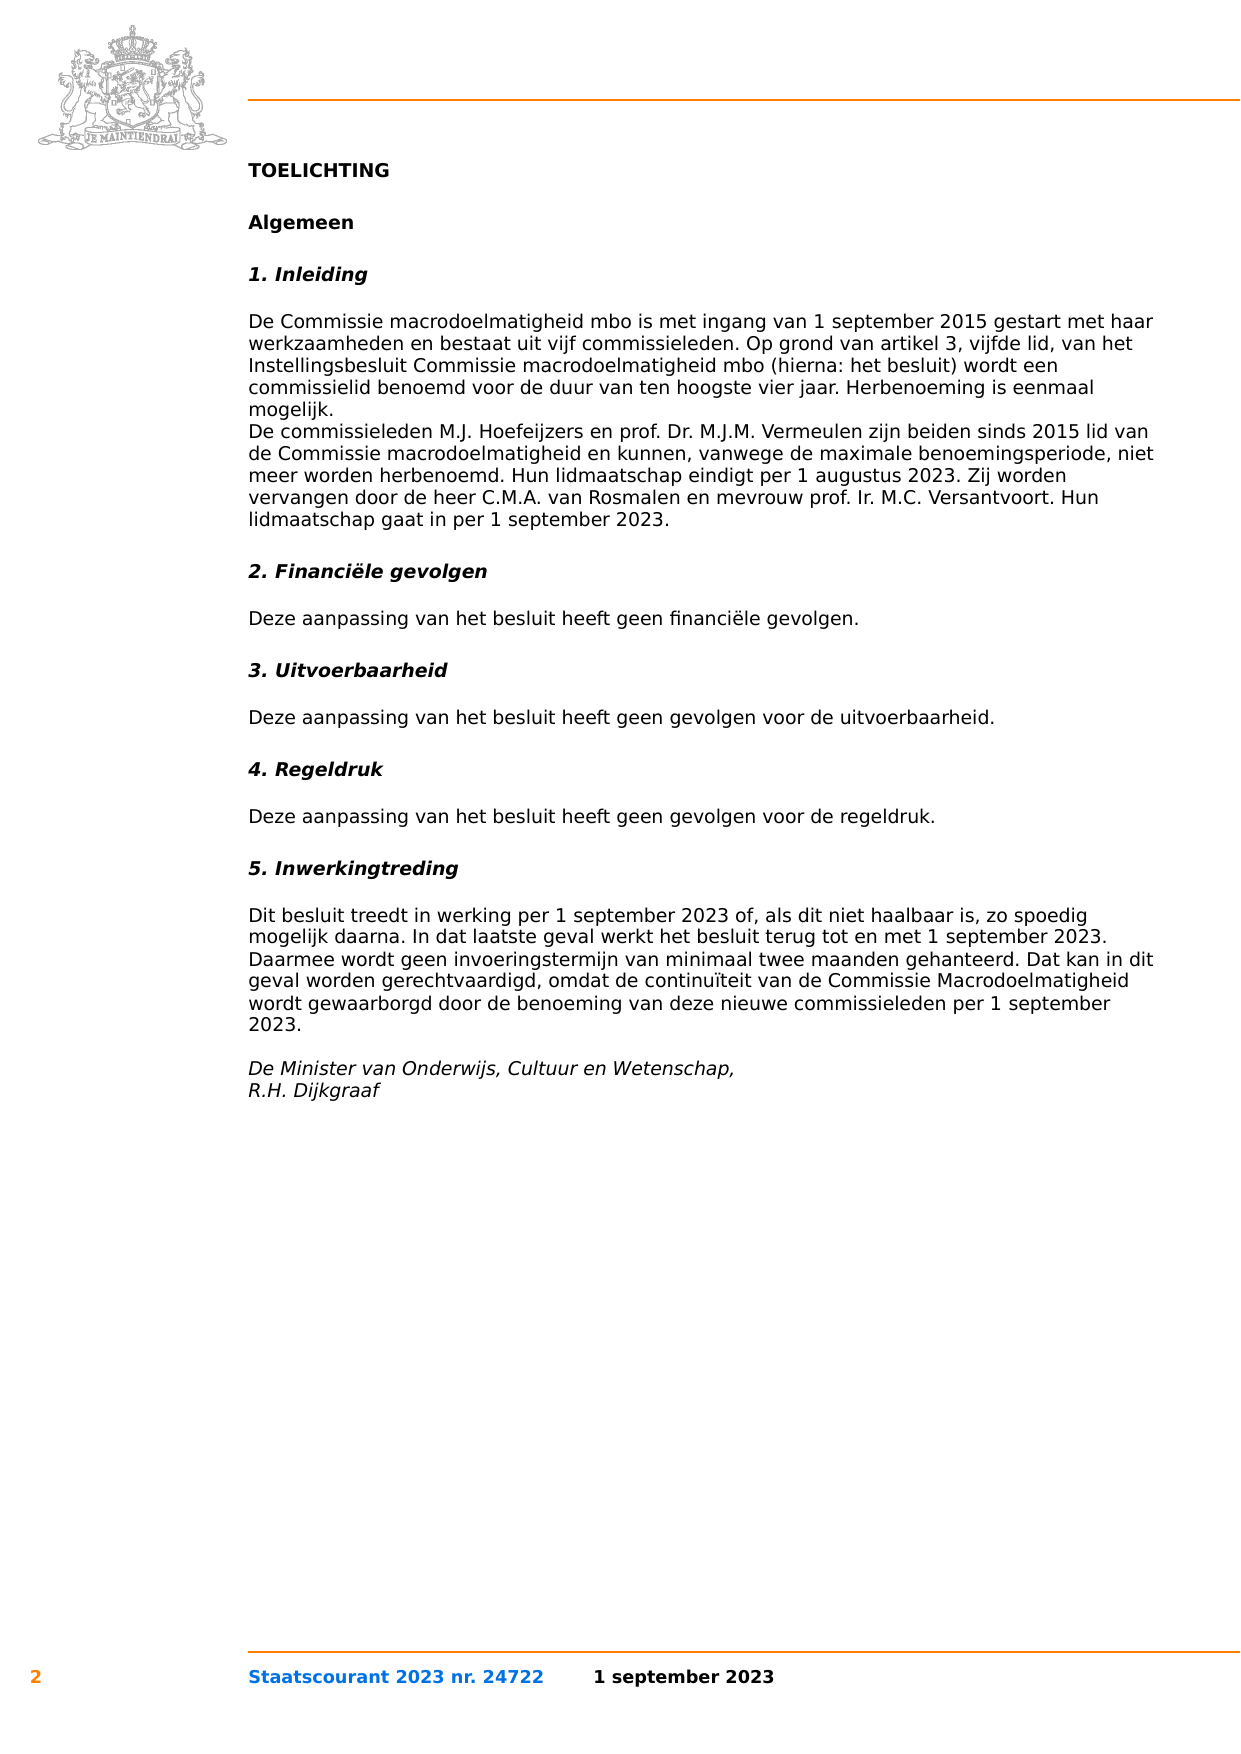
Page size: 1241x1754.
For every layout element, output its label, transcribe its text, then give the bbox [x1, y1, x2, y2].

subtitle 1. Inleiding [248, 264, 1163, 286]
subtitle 4. Regeldruk [248, 758, 1163, 781]
subtitle TOELICHTING [248, 160, 1163, 182]
text Deze aanpassing van het besluit heeft geen gevolgen voor de regeldruk. [248, 806, 1163, 827]
subtitle Algemeen [248, 212, 1163, 234]
text De Minister van Onderwijs, Cultuur en Wetenschap, R.H. Dijkgraaf [248, 1058, 1163, 1102]
subtitle 5. Inwerkingtreding [248, 857, 1163, 879]
subtitle 2. Financiële gevolgen [248, 561, 1163, 583]
text De commissieleden M.J. Hoefeijzers en prof. Dr. M.J.M. Vermeulen zijn beiden sinds 2015 lid van de Commissie macrodoelmatigheid en kunnen, vanwege de maximale benoemingsperiode, niet meer worden herbenoemd. Hun lidmaatschap eindigt per 1 augustus 2023. Zij worden vervangen door de heer C.M.A. van Rosmalen en mevrouw prof. Ir. M.C. Versantvoort. Hun lidmaatschap gaat in per 1 september 2023. [248, 421, 1163, 531]
text Dit besluit treedt in werking per 1 september 2023 of, als dit niet haalbaar is, zo spoedig mogelijk daarna. In dat laatste geval werkt het besluit terug tot en met 1 september 2023. Daarmee wordt geen invoeringstermijn van minimaal twee maanden gehanteerd. Dat kan in dit geval worden gerechtvaardigd, omdat de continuïteit van de Commissie Macrodoelmatigheid wordt gewaarborgd door de benoeming van deze nieuwe commissieleden per 1 september 2023. [248, 904, 1163, 1036]
text Deze aanpassing van het besluit heeft geen financiële gevolgen. [248, 608, 1163, 629]
text De Commissie macrodoelmatigheid mbo is met ingang van 1 september 2015 gestart met haar werkzaamheden en bestaat uit vijf commissieleden. Op grond van artikel 3, vijfde lid, van het Instellingsbesluit Commissie macrodoelmatigheid mbo (hierna: het besluit) wordt een commissielid benoemd voor de duur van ten hoogste vier jaar. Herbenoeming is eenmaal mogelijk. [248, 311, 1163, 421]
picture [38, 25, 227, 150]
text Deze aanpassing van het besluit heeft geen gevolgen voor de uitvoerbaarheid. [248, 707, 1163, 728]
subtitle 3. Uitvoerbaarheid [248, 659, 1163, 682]
